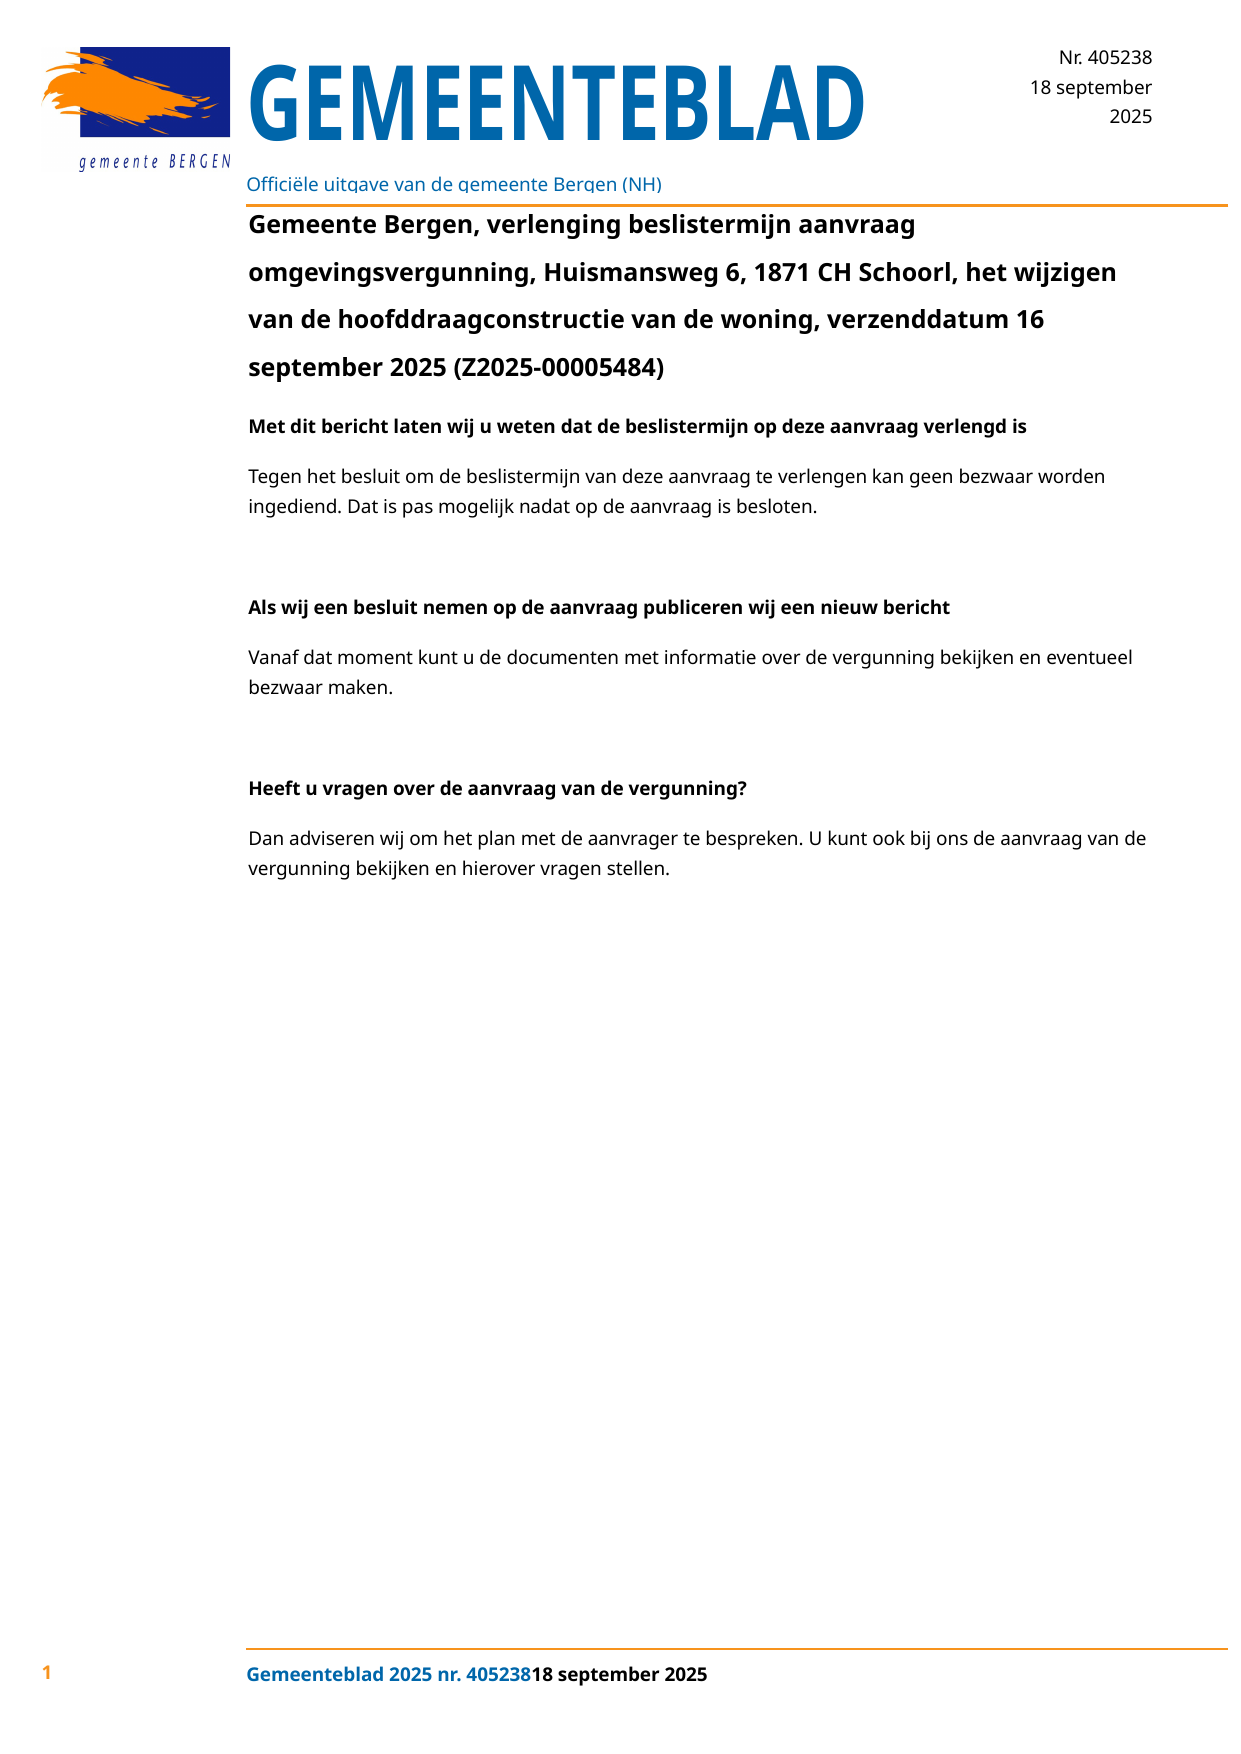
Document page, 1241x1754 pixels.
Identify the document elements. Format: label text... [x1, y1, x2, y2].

text Tegen het besluit om de beslistermijn van deze aanvraag te verlengen kan geen bezwaar worden ingediend. Dat is pas mogelijk nadat op de aanvraag is besloten. [248, 463, 1152, 519]
text Dan adviseren wij om het plan met de aanvrager te bespreken. U kunt ook bij ons de aanvraag van de vergunning bekijken en hierover vragen stellen. [248, 825, 1152, 881]
text Heeft u vragen over de aanvraag van de vergunning? [248, 775, 1152, 801]
text Vanaf dat moment kunt u de documenten met informatie over de vergunning bekijken en eventueel bezwaar maken. [248, 644, 1152, 700]
text Als wij een besluit nemen op de aanvraag publiceren wij een nieuw bericht [248, 594, 1152, 620]
picture [41, 47, 231, 172]
text Gemeente Bergen, verlenging beslistermijn aanvraag omgevingsvergunning, Huismansweg 6, 1871 CH Schoorl, het wijzigen van de hoofddraagconstructie van de woning, verzenddatum 16 september 2025 (Z2025-00005484) [248, 207, 1152, 384]
text Met dit bericht laten wij u weten dat de beslistermijn op deze aanvraag verlengd is [248, 413, 1152, 439]
